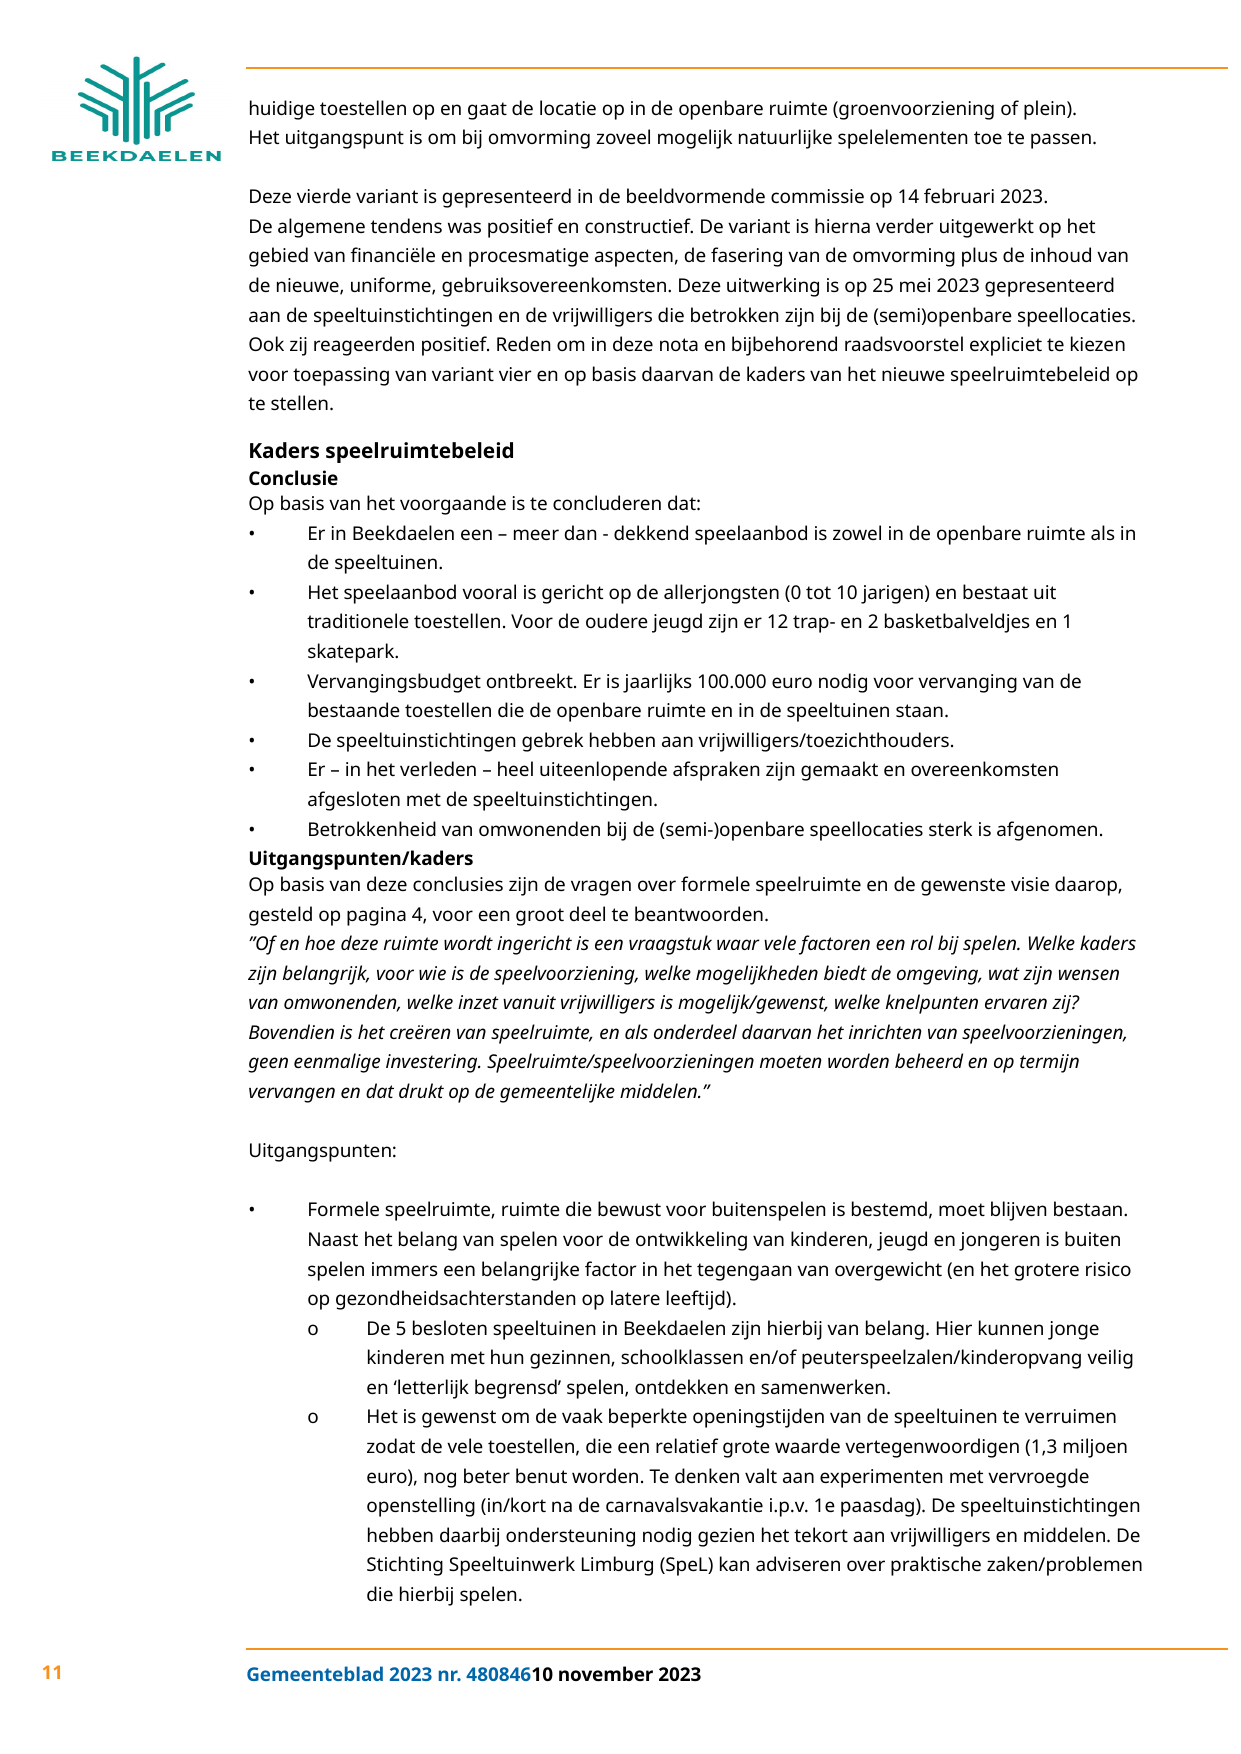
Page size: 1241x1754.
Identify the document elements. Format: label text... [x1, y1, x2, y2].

list Het is gewenst om de vaak beperkte openingstijden van de speeltuinen te verruimen zodat de vele toestellen, die een relatief grote waarde vertegenwoordigen (1,3 miljoen euro), nog beter benut worden. Te denken valt aan experimenten met vervroegde openstelling (in/kort na de carnavalsvakantie i.p.v. 1e paasdag). De speeltuinstichtingen hebben daarbij ondersteuning nodig gezien het tekort aan vrijwilligers en middelen. De Stichting Speeltuinwerk Limburg (SpeL) kan adviseren over praktische zaken/problemen die hierbij spelen. [307, 1404, 1152, 1607]
list Formele speelruimte, ruimte die bewust voor buitenspelen is bestemd, moet blijven bestaan. [248, 1197, 1152, 1222]
list Vervangingsbudget ontbreekt. Er is jaarlijks 100.000 euro nodig voor vervanging van de bestaande toestellen die de openbare ruimte en in de speeltuinen staan. [248, 668, 1152, 723]
list De speeltuinstichtingen gebrek hebben aan vrijwilligers/toezichthouders. [248, 727, 1152, 753]
picture [41, 47, 231, 172]
text ”Of en hoe deze ruimte wordt ingericht is een vraagstuk waar vele factoren een rol bij spelen. Welke kaders zijn belangrijk, voor wie is de speelvoorziening, welke mogelijkheden biedt de omgeving, wat zijn wensen van omwonenden, welke inzet vanuit vrijwilligers is mogelijk/gewenst, welke knelpunten ervaren zij? Bovendien is het creëren van speelruimte, en als onderdeel daarvan het inrichten van speelvoorzieningen, geen eenmalige investering. Speelruimte/speelvoorzieningen moeten worden beheerd en op termijn vervangen en dat drukt op de gemeentelijke middelen.” [248, 930, 1152, 1104]
text Op basis van deze conclusies zijn de vragen over formele speelruimte en de gewenste visie daarop, gesteld op pagina 4, voor een groot deel te beantwoorden. [248, 871, 1152, 926]
text De algemene tendens was positief en constructief. De variant is hierna verder uitgewerkt op het gebied van financiële en procesmatige aspecten, de fasering van de omvorming plus de inhoud van de nieuwe, uniforme, gebruiksovereenkomsten. Deze uitwerking is op 25 mei 2023 gepresenteerd aan de speeltuinstichtingen en de vrijwilligers die betrokken zijn bij de (semi)openbare speellocaties. Ook zij reageerden positief. Reden om in deze nota en bijbehorend raadsvoorstel expliciet te kiezen voor toepassing van variant vier en op basis daarvan de kaders van het nieuwe speelruimtebeleid op te stellen. [248, 213, 1152, 416]
text Uitgangspunten: [248, 1137, 1152, 1163]
text Deze vierde variant is gepresenteerd in de beeldvormende commissie op 14 februari 2023. [248, 183, 1152, 209]
list Het speelaanbod vooral is gericht op de allerjongsten (0 tot 10 jarigen) en bestaat uit traditionele toestellen. Voor de oudere jeugd zijn er 12 trap- en 2 basketbalveldjes en 1 skatepark. [248, 579, 1152, 664]
text Kaders speelruimtebeleid [248, 436, 1152, 465]
list De 5 besloten speeltuinen in Beekdaelen zijn hierbij van belang. Hier kunnen jonge kinderen met hun gezinnen, schoolklassen en/of peuterspeelzalen/kinderopvang veilig en ‘letterlijk begrensd’ spelen, ontdekken en samenwerken. [307, 1315, 1152, 1400]
text Conclusie [248, 465, 1152, 490]
text Het uitgangspunt is om bij omvorming zoveel mogelijk natuurlijke spelelementen toe te passen. [248, 124, 1152, 150]
list Betrokkenheid van omwonenden bij de (semi-)openbare speellocaties sterk is afgenomen. [248, 816, 1152, 842]
text Op basis van het voorgaande is te concluderen dat: [248, 490, 1152, 516]
text huidige toestellen op en gaat de locatie op in de openbare ruimte (groenvoorziening of plein). [248, 95, 1152, 121]
text Uitgangspunten/kaders [248, 845, 1152, 871]
list Er in Beekdaelen een – meer dan - dekkend speelaanbod is zowel in de openbare ruimte als in de speeltuinen. [248, 520, 1152, 575]
list Er – in het verleden – heel uiteenlopende afspraken zijn gemaakt en overeenkomsten afgesloten met de speeltuinstichtingen. [248, 757, 1152, 812]
list Naast het belang van spelen voor de ontwikkeling van kinderen, jeugd en jongeren is buiten spelen immers een belangrijke factor in het tegengaan van overgewicht (en het grotere risico op gezondheidsachterstanden op latere leeftijd). [248, 1226, 1152, 1311]
